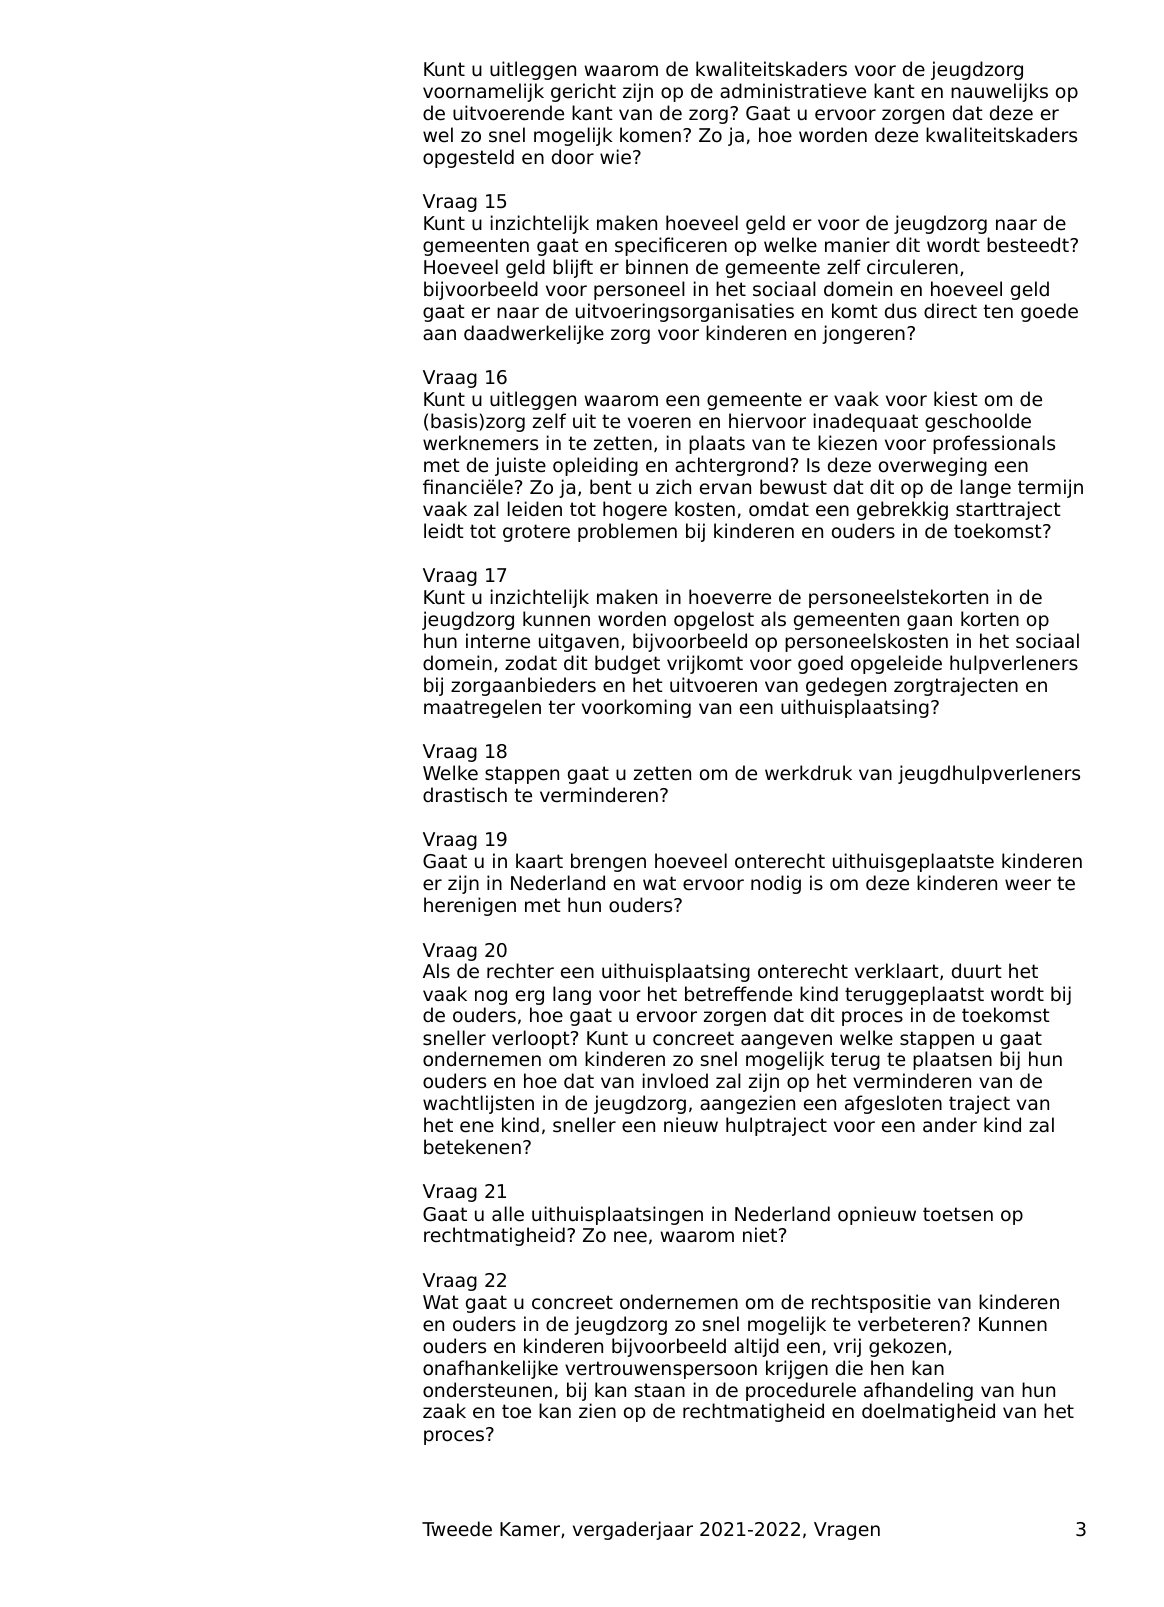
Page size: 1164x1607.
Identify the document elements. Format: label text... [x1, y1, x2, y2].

text Kunt u uitleggen waarom een gemeente er vaak voor kiest om de (basis)zorg zelf uit te voeren en hiervoor inadequaat geschoolde werknemers in te zetten, in plaats van te kiezen voor professionals met de juiste opleiding en achtergrond? Is deze overweging een financiële? Zo ja, bent u zich ervan bewust dat dit op de lange termijn vaak zal leiden tot hogere kosten, omdat een gebrekkig starttraject leidt tot grotere problemen bij kinderen en ouders in de toekomst? [422, 389, 1087, 543]
text Vraag 16 [422, 367, 1087, 389]
text Vraag 19 [422, 829, 1087, 851]
text Kunt u uitleggen waarom de kwaliteitskaders voor de jeugdzorg voornamelijk gericht zijn op de administratieve kant en nauwelijks op de uitvoerende kant van de zorg? Gaat u ervoor zorgen dat deze er wel zo snel mogelijk komen? Zo ja, hoe worden deze kwaliteitskaders opgesteld en door wie? [422, 59, 1087, 169]
text Kunt u inzichtelijk maken hoeveel geld er voor de jeugdzorg naar de gemeenten gaat en specificeren op welke manier dit wordt besteedt? Hoeveel geld blijft er binnen de gemeente zelf circuleren, bijvoorbeeld voor personeel in het sociaal domein en hoeveel geld gaat er naar de uitvoeringsorganisaties en komt dus direct ten goede aan daadwerkelijke zorg voor kinderen en jongeren? [422, 213, 1087, 345]
text Vraag 21 [422, 1181, 1087, 1203]
text Vraag 22 [422, 1269, 1087, 1292]
text Vraag 15 [422, 191, 1087, 213]
text Welke stappen gaat u zetten om de werkdruk van jeugdhulpverleners drastisch te verminderen? [422, 763, 1087, 807]
text Wat gaat u concreet ondernemen om de rechtspositie van kinderen en ouders in de jeugdzorg zo snel mogelijk te verbeteren? Kunnen ouders en kinderen bijvoorbeeld altijd een, vrij gekozen, onafhankelijke vertrouwenspersoon krijgen die hen kan ondersteunen, bij kan staan in de procedurele afhandeling van hun zaak en toe kan zien op de rechtmatigheid en doelmatigheid van het proces? [422, 1292, 1087, 1445]
text Als de rechter een uithuisplaatsing onterecht verklaart, duurt het vaak nog erg lang voor het betreffende kind teruggeplaatst wordt bij de ouders, hoe gaat u ervoor zorgen dat dit proces in de toekomst sneller verloopt? Kunt u concreet aangeven welke stappen u gaat ondernemen om kinderen zo snel mogelijk terug te plaatsen bij hun ouders en hoe dat van invloed zal zijn op het verminderen van de wachtlijsten in de jeugdzorg, aangezien een afgesloten traject van het ene kind, sneller een nieuw hulptraject voor een ander kind zal betekenen? [422, 961, 1087, 1159]
text Kunt u inzichtelijk maken in hoeverre de personeelstekorten in de jeugdzorg kunnen worden opgelost als gemeenten gaan korten op hun interne uitgaven, bijvoorbeeld op personeelskosten in het sociaal domein, zodat dit budget vrijkomt voor goed opgeleide hulpverleners bij zorgaanbieders en het uitvoeren van gedegen zorgtrajecten en maatregelen ter voorkoming van een uithuisplaatsing? [422, 587, 1087, 719]
text Gaat u alle uithuisplaatsingen in Nederland opnieuw toetsen op rechtmatigheid? Zo nee, waarom niet? [422, 1203, 1087, 1247]
text Vraag 17 [422, 565, 1087, 587]
text Gaat u in kaart brengen hoeveel onterecht uithuisgeplaatste kinderen er zijn in Nederland en wat ervoor nodig is om deze kinderen weer te herenigen met hun ouders? [422, 851, 1087, 917]
text Vraag 20 [422, 939, 1087, 961]
text Vraag 18 [422, 741, 1087, 763]
